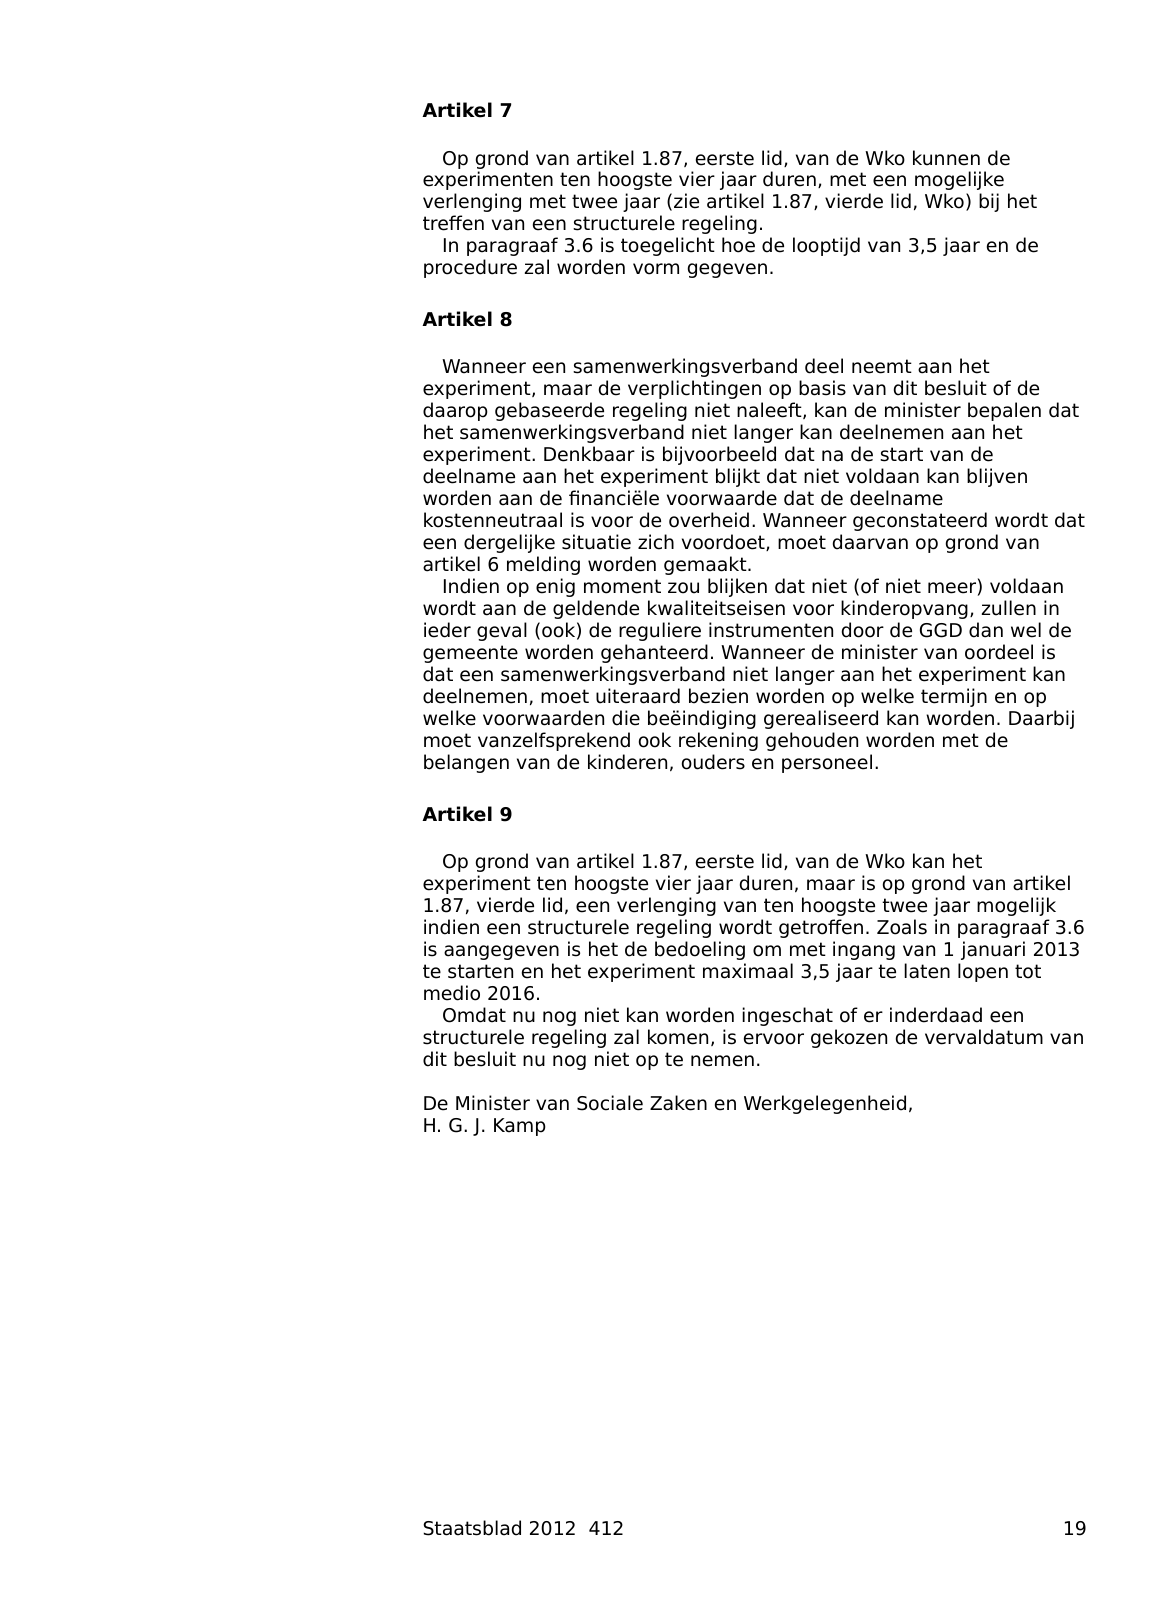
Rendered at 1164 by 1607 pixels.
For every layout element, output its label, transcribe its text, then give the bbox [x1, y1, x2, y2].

text Op grond van artikel 1.87, eerste lid, van de Wko kan het experiment ten hoogste vier jaar duren, maar is op grond van artikel 1.87, vierde lid, een verlenging van ten hoogste twee jaar mogelijk indien een structurele regeling wordt getroffen. Zoals in paragraaf 3.6 is aangegeven is het de bedoeling om met ingang van 1 januari 2013 te starten en het experiment maximaal 3,5 jaar te laten lopen tot medio 2016. [422, 851, 1087, 1005]
text Wanneer een samenwerkingsverband deel neemt aan het experiment, maar de verplichtingen op basis van dit besluit of de daarop gebaseerde regeling niet naleeft, kan de minister bepalen dat het samenwerkingsverband niet langer kan deelnemen aan het experiment. Denkbaar is bijvoorbeeld dat na de start van de deelname aan het experiment blijkt dat niet voldaan kan blijven worden aan de financiële voorwaarde dat de deelname kostenneutraal is voor de overheid. Wanneer geconstateerd wordt dat een dergelijke situatie zich voordoet, moet daarvan op grond van artikel 6 melding worden gemaakt. [422, 356, 1087, 576]
subtitle Artikel 9 [422, 804, 1087, 826]
subtitle Artikel 8 [422, 309, 1087, 331]
text Indien op enig moment zou blijken dat niet (of niet meer) voldaan wordt aan de geldende kwaliteitseisen voor kinderopvang, zullen in ieder geval (ook) de reguliere instrumenten door de GGD dan wel de gemeente worden gehanteerd. Wanneer de minister van oordeel is dat een samenwerkingsverband niet langer aan het experiment kan deelnemen, moet uiteraard bezien worden op welke termijn en op welke voorwaarden die beëindiging gerealiseerd kan worden. Daarbij moet vanzelfsprekend ook rekening gehouden worden met de belangen van de kinderen, ouders en personeel. [422, 576, 1087, 774]
subtitle Artikel 7 [422, 100, 1087, 122]
text Op grond van artikel 1.87, eerste lid, van de Wko kunnen de experimenten ten hoogste vier jaar duren, met een mogelijke verlenging met twee jaar (zie artikel 1.87, vierde lid, Wko) bij het treffen van een structurele regeling. [422, 147, 1087, 235]
text In paragraaf 3.6 is toegelicht hoe de looptijd van 3,5 jaar en de procedure zal worden vorm gegeven. [422, 235, 1087, 279]
text Omdat nu nog niet kan worden ingeschat of er inderdaad een structurele regeling zal komen, is ervoor gekozen de vervaldatum van dit besluit nu nog niet op te nemen. [422, 1005, 1087, 1071]
text De Minister van Sociale Zaken en Werkgelegenheid, H. G. J. Kamp [422, 1093, 1087, 1137]
